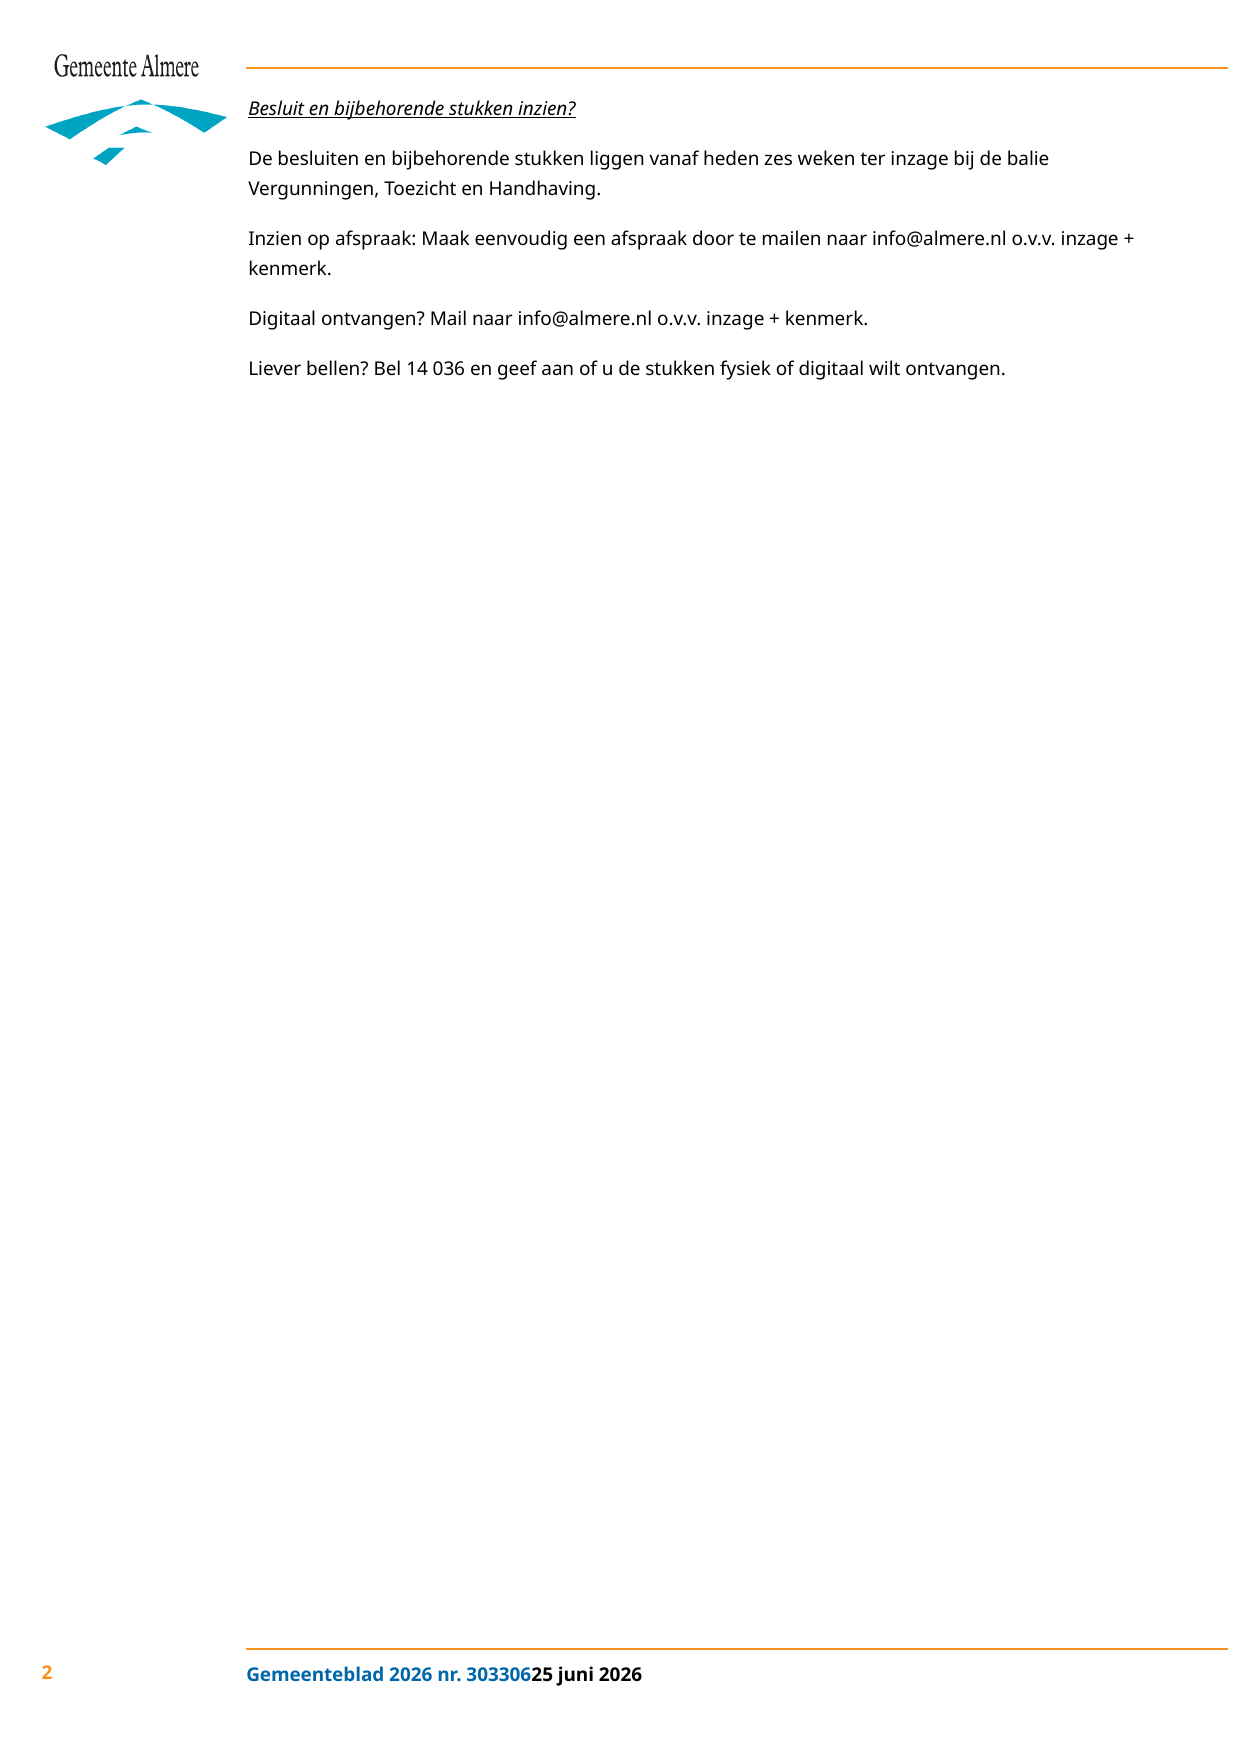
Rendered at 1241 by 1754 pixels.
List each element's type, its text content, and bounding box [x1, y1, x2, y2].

text Besluit en bijbehorende stukken inzien? [248, 95, 1152, 121]
picture [41, 47, 231, 172]
text Digitaal ontvangen? Mail naar info@almere.nl o.v.v. inzage + kenmerk. [248, 305, 1152, 331]
text Liever bellen? Bel 14 036 en geef aan of u de stukken fysiek of digitaal wilt ontvangen. [248, 356, 1152, 381]
text Inzien op afspraak: Maak eenvoudig een afspraak door te mailen naar info@almere.nl o.v.v. inzage + kenmerk. [248, 225, 1152, 281]
text De besluiten en bijbehorende stukken liggen vanaf heden zes weken ter inzage bij de balie Vergunningen, Toezicht en Handhaving. [248, 145, 1152, 201]
